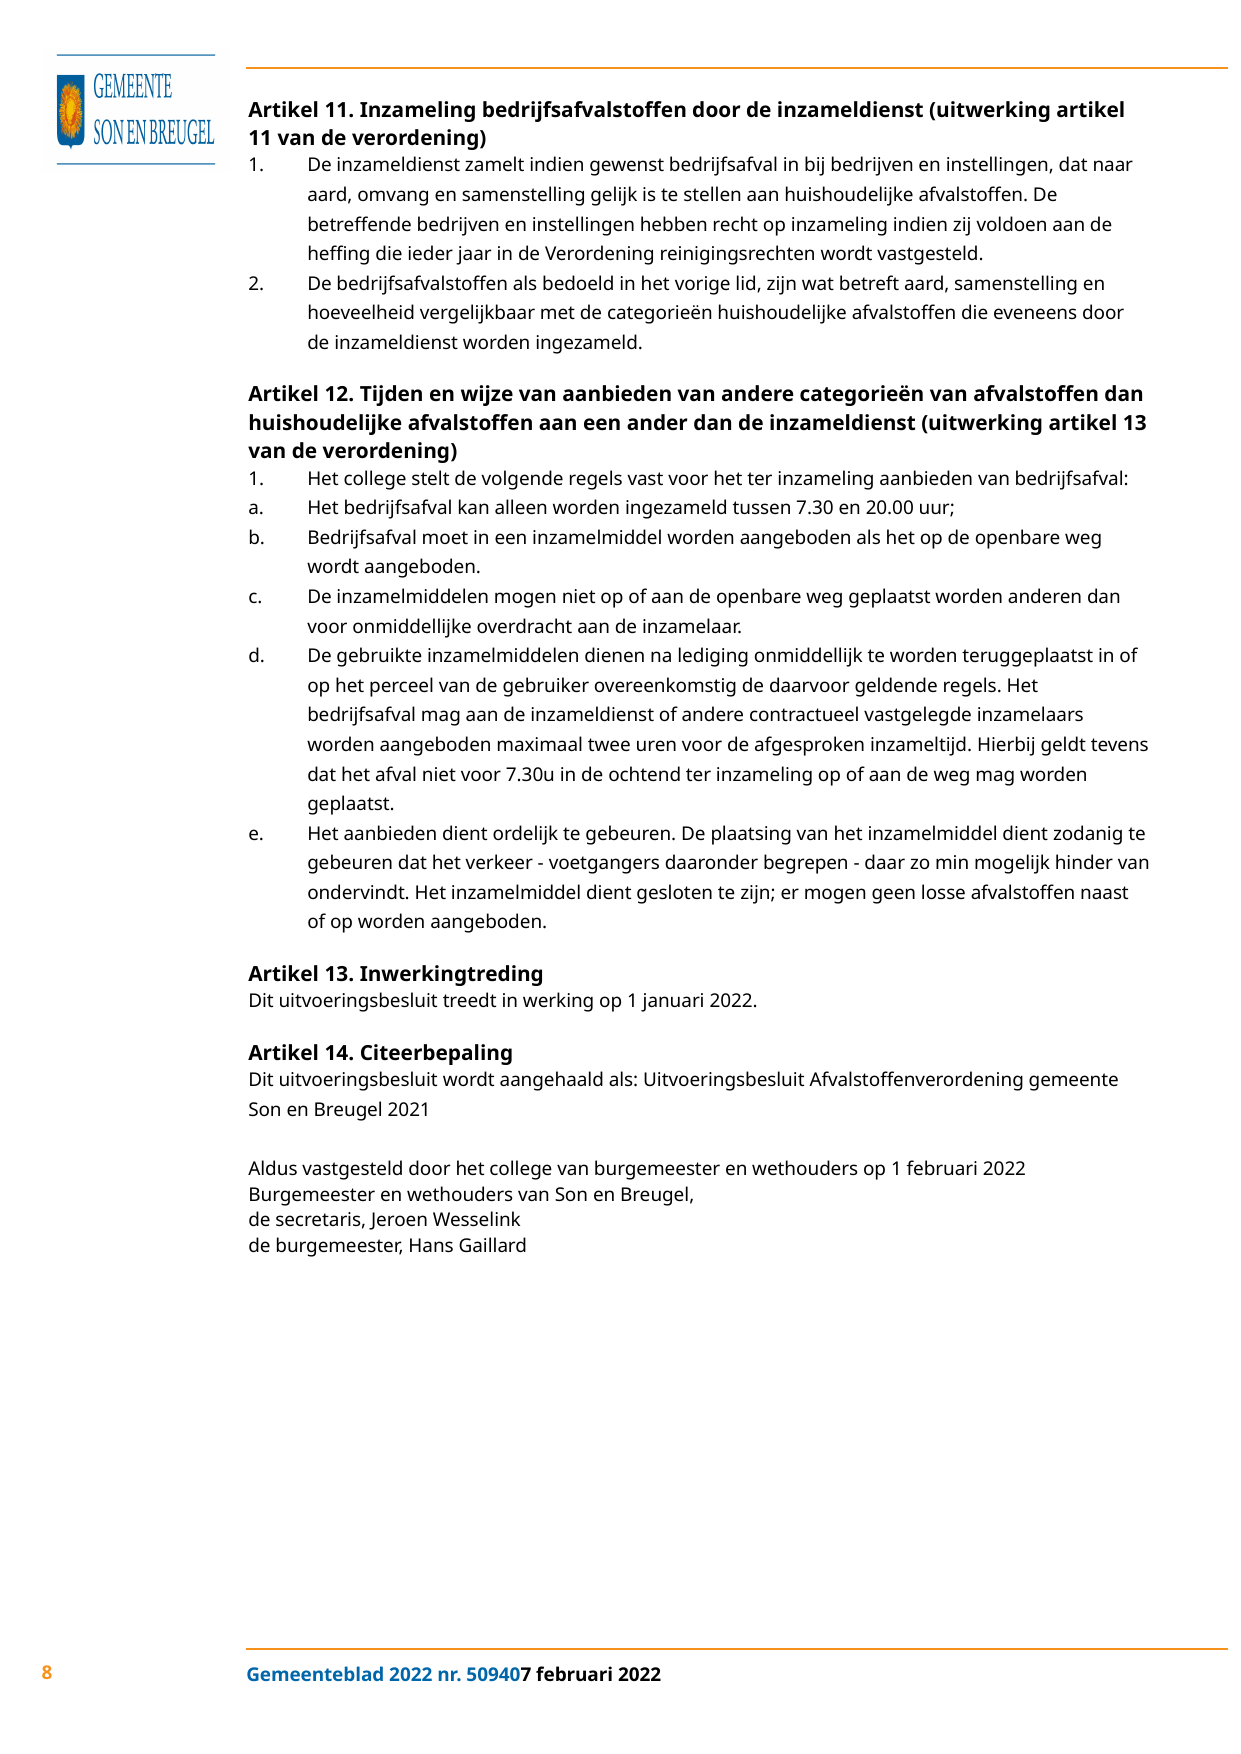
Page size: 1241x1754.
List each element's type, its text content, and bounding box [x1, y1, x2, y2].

list Het bedrijfsafval kan alleen worden ingezameld tussen 7.30 en 20.00 uur; [248, 494, 1152, 520]
list Bedrijfsafval moet in een inzamelmiddel worden aangeboden als het op de openbare weg wordt aangeboden. [248, 524, 1152, 579]
text Aldus vastgesteld door het college van burgemeester en wethouders op 1 februari 2022 [248, 1155, 1152, 1181]
list De gebruikte inzamelmiddelen dienen na lediging onmiddellijk te worden teruggeplaatst in of op het perceel van de gebruiker overeenkomstig de daarvoor geldende regels. Het bedrijfsafval mag aan de inzameldienst of andere contractueel vastgelegde inzamelaars worden aangeboden maximaal twee uren voor de afgesproken inzameltijd. Hierbij geldt tevens dat het afval niet voor 7.30u in de ochtend ter inzameling op of aan de weg mag worden geplaatst. [248, 642, 1152, 816]
text Dit uitvoeringsbesluit wordt aangehaald als: Uitvoeringsbesluit Afvalstoffenverordening gemeente Son en Breugel 2021 [248, 1066, 1152, 1122]
text Artikel 12. Tijden en wijze van aanbieden van andere categorieën van afvalstoffen dan huishoudelijke afvalstoffen aan een ander dan de inzameldienst (uitwerking artikel 13 van de verordening) [248, 379, 1152, 465]
text Artikel 14. Citeerbepaling [248, 1038, 1152, 1066]
list Het aanbieden dient ordelijk te gebeuren. De plaatsing van het inzamelmiddel dient zodanig te gebeuren dat het verkeer - voetgangers daaronder begrepen - daar zo min mogelijk hinder van ondervindt. Het inzamelmiddel dient gesloten te zijn; er mogen geen losse afvalstoffen naast of op worden aangeboden. [248, 820, 1152, 934]
list Het college stelt de volgende regels vast voor het ter inzameling aanbieden van bedrijfsafval: [248, 465, 1152, 491]
list De inzameldienst zamelt indien gewenst bedrijfsafval in bij bedrijven en instellingen, dat naar aard, omvang en samenstelling gelijk is te stellen aan huishoudelijke afvalstoffen. De betreffende bedrijven en instellingen hebben recht op inzameling indien zij voldoen aan de heffing die ieder jaar in de Verordening reinigingsrechten wordt vastgesteld. [248, 152, 1152, 266]
picture [41, 47, 231, 172]
text Dit uitvoeringsbesluit treedt in werking op 1 januari 2022. [248, 987, 1152, 1013]
text Artikel 11. Inzameling bedrijfsafvalstoffen door de inzameldienst (uitwerking artikel 11 van de verordening) [248, 95, 1152, 152]
text de secretaris, Jeroen Wesselink [248, 1207, 1152, 1232]
list De bedrijfsafvalstoffen als bedoeld in het vorige lid, zijn wat betreft aard, samenstelling en hoeveelheid vergelijkbaar met de categorieën huishoudelijke afvalstoffen die eveneens door de inzameldienst worden ingezameld. [248, 270, 1152, 355]
text Burgemeester en wethouders van Son en Breugel, [248, 1181, 1152, 1207]
list De inzamelmiddelen mogen niet op of aan de openbare weg geplaatst worden anderen dan voor onmiddellijke overdracht aan de inzamelaar. [248, 583, 1152, 638]
text de burgemeester, Hans Gaillard [248, 1232, 1152, 1258]
text Artikel 13. Inwerkingtreding [248, 959, 1152, 987]
